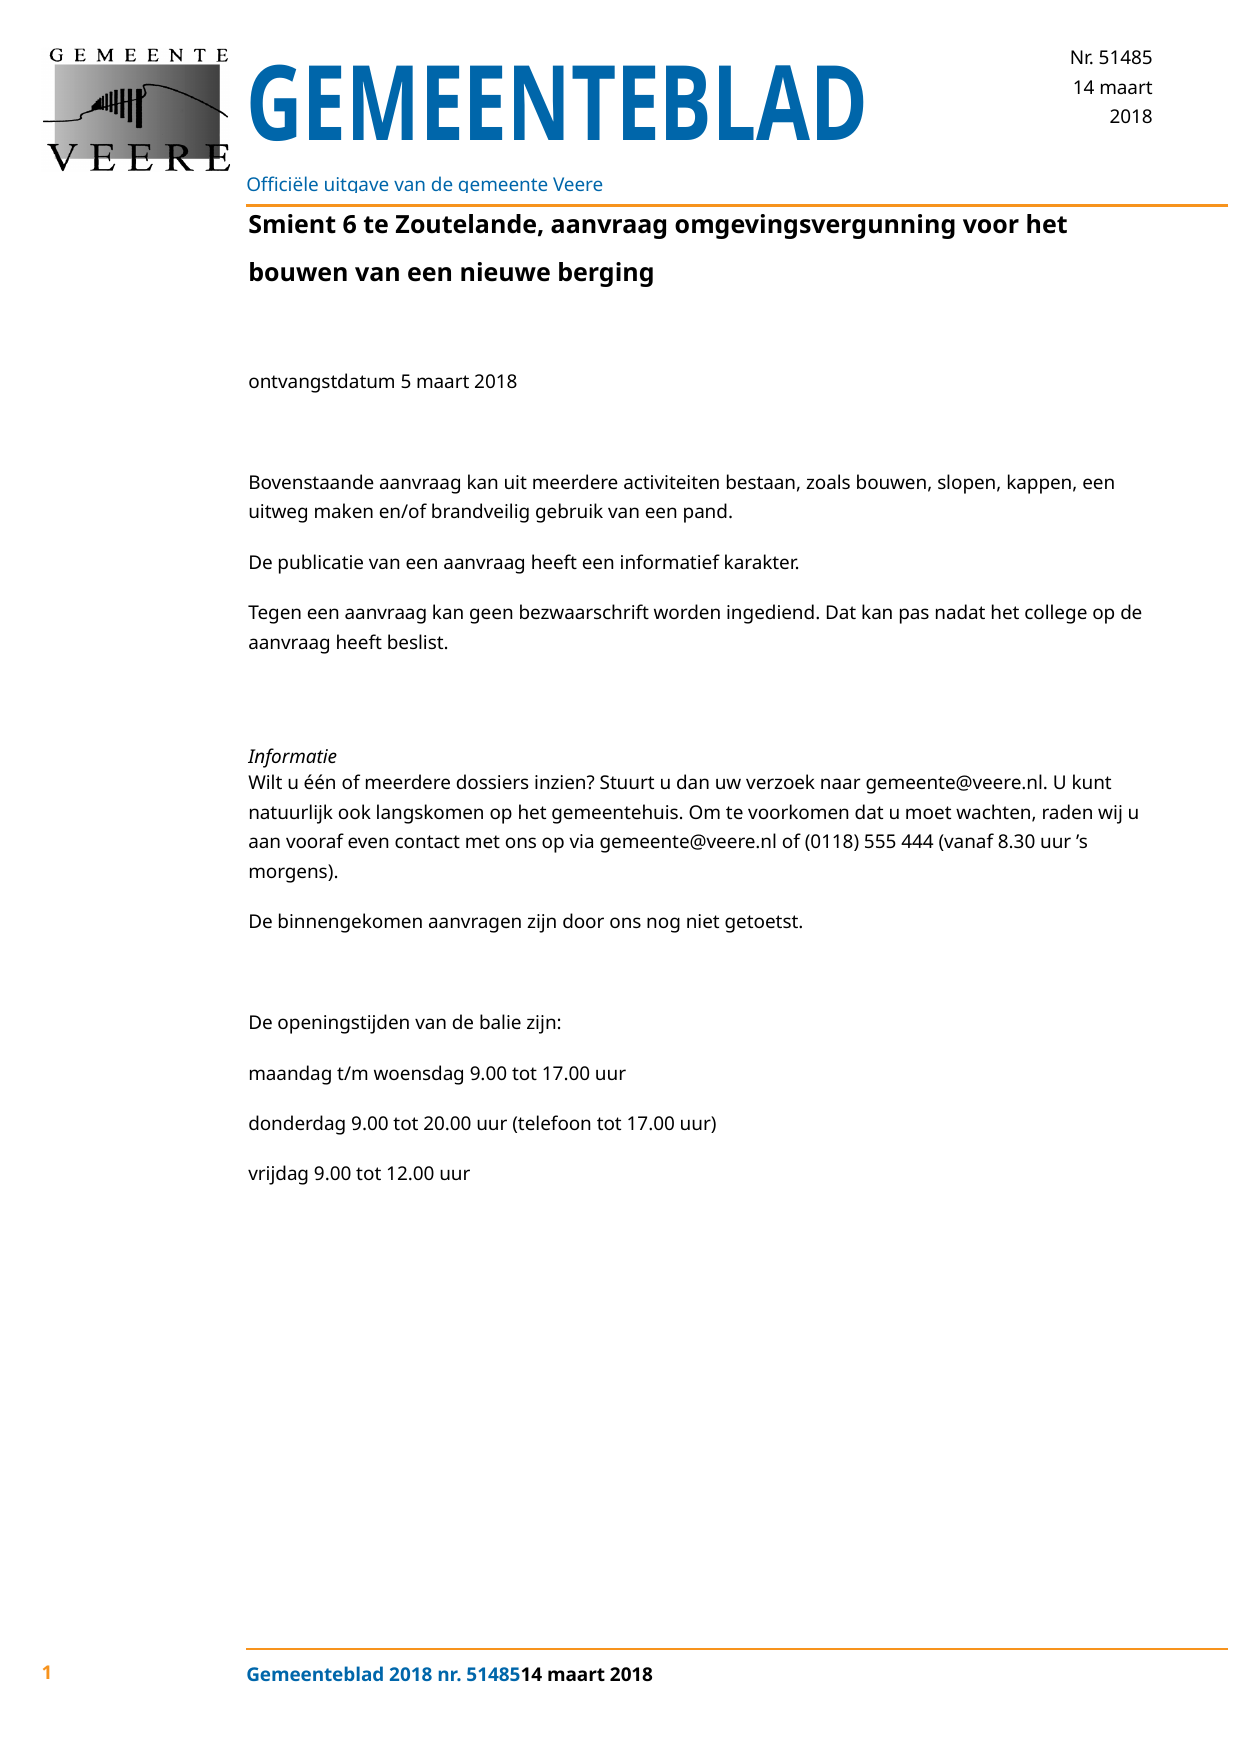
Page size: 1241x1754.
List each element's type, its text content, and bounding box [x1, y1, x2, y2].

text Informatie [248, 743, 1152, 769]
text donderdag 9.00 tot 20.00 uur (telefoon tot 17.00 uur) [248, 1110, 1152, 1136]
text Wilt u één of meerdere dossiers inzien? Stuurt u dan uw verzoek naar gemeente@veere.nl. U kunt natuurlijk ook langskomen op het gemeentehuis. Om te voorkomen dat u moet wachten, raden wij u aan vooraf even contact met ons op via gemeente@veere.nl of (0118) 555 444 (vanaf 8.30 uur ’s morgens). [248, 769, 1152, 884]
text Bovenstaande aanvraag kan uit meerdere activiteiten bestaan, zoals bouwen, slopen, kappen, een uitweg maken en/of brandveilig gebruik van een pand. [248, 469, 1152, 524]
text vrijdag 9.00 tot 12.00 uur [248, 1161, 1152, 1186]
text ontvangstdatum 5 maart 2018 [248, 368, 1152, 394]
text Smient 6 te Zoutelande, aanvraag omgevingsvergunning voor het bouwen van een nieuwe berging [248, 207, 1152, 288]
picture [41, 47, 231, 172]
text maandag t/m woensdag 9.00 tot 17.00 uur [248, 1060, 1152, 1085]
text Tegen een aanvraag kan geen bezwaarschrift worden ingediend. Dat kan pas nadat het college op de aanvraag heeft beslist. [248, 599, 1152, 655]
text De openingstijden van de balie zijn: [248, 1009, 1152, 1035]
text De publicatie van een aanvraag heeft een informatief karakter. [248, 549, 1152, 575]
text De binnengekomen aanvragen zijn door ons nog niet getoetst. [248, 908, 1152, 934]
